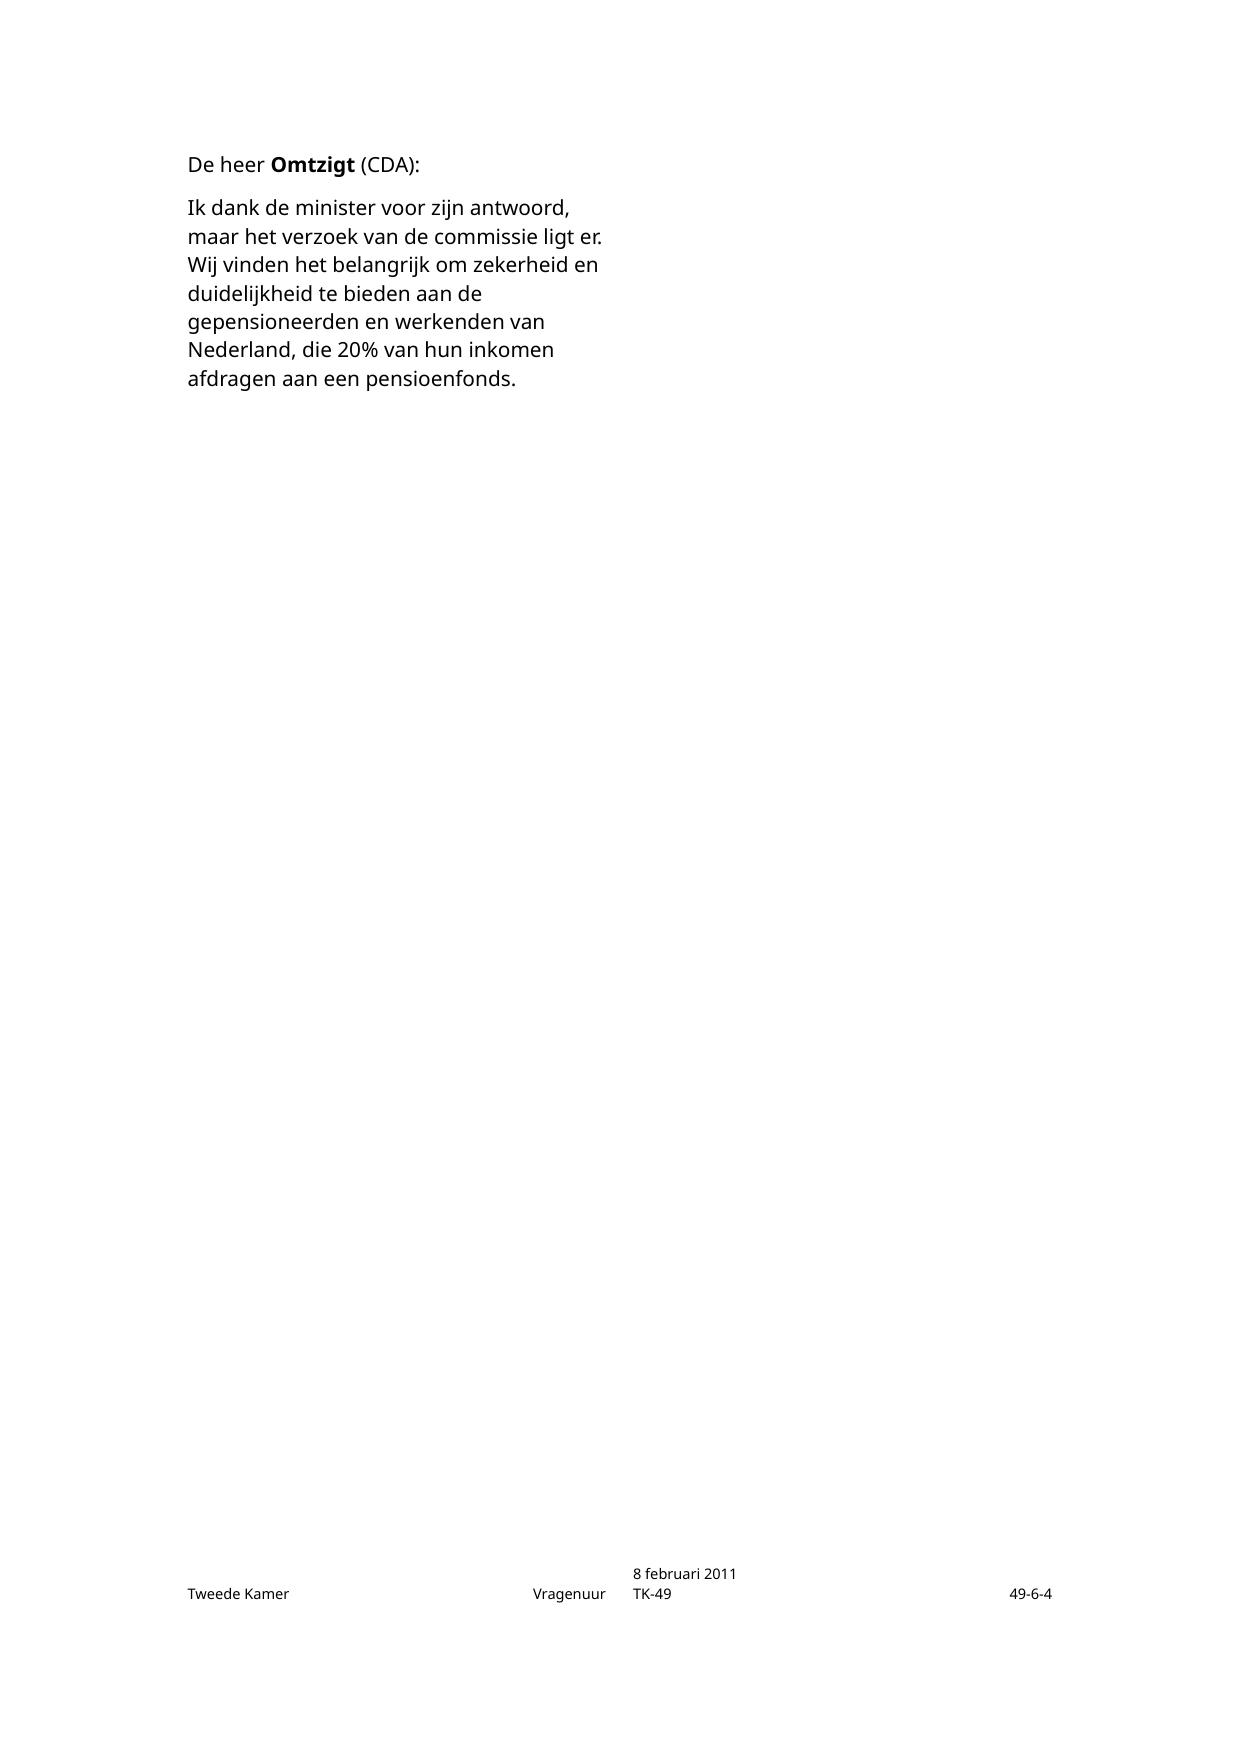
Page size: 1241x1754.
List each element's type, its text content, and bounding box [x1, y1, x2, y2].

text Ik dank de minister voor zijn antwoord, maar het verzoek van de commissie ligt er. Wij vinden het belangrijk om zekerheid en duidelijkheid te bieden aan de gepensioneerden en werkenden van Nederland, die 20% van hun inkomen afdragen aan een pensioenfonds. [187, 193, 605, 392]
text De heer Omtzigt (CDA): [187, 150, 605, 178]
